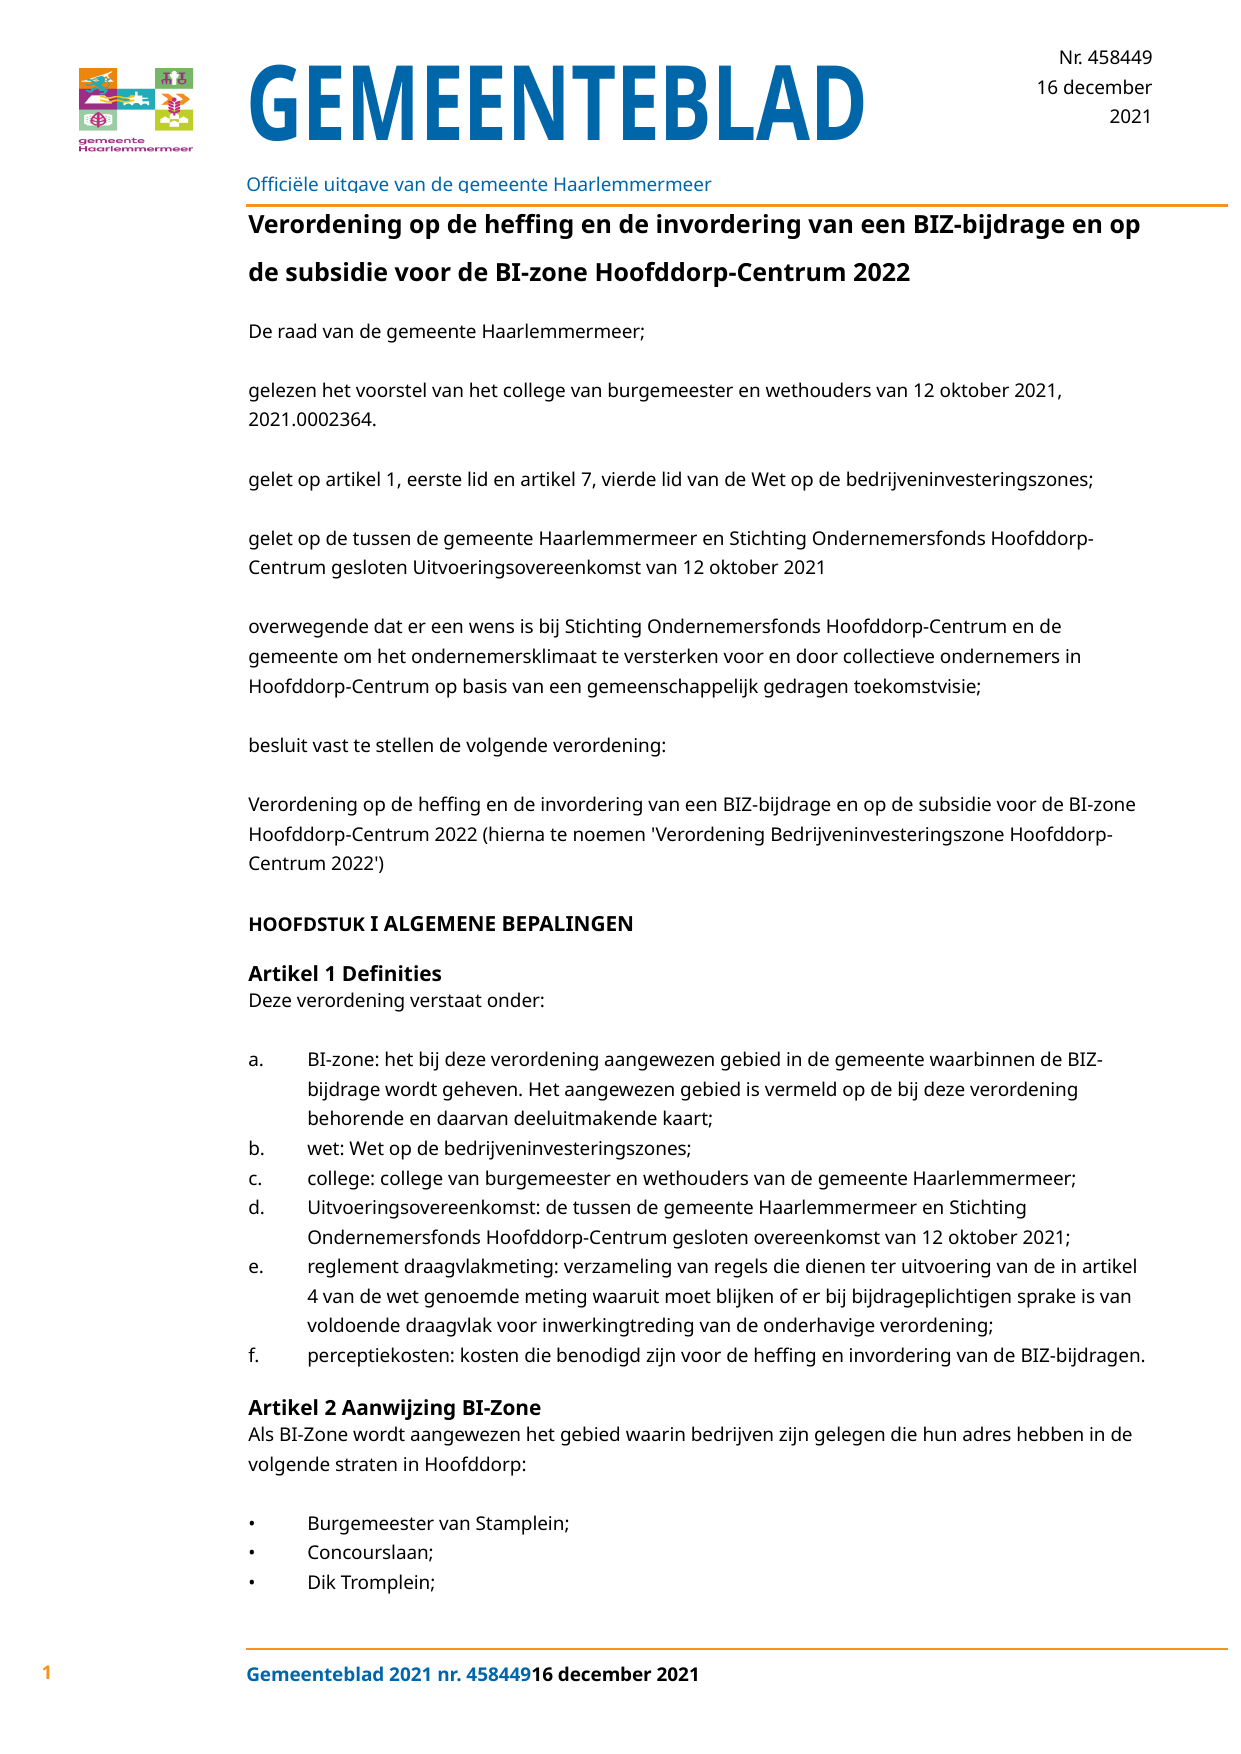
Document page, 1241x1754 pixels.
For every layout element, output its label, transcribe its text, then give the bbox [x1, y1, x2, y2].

text Artikel 1 Definities [248, 959, 1152, 987]
list Concourslaan; [248, 1539, 1152, 1565]
text Deze verordening verstaat onder: [248, 987, 1152, 1013]
text gelet op artikel 1, eerste lid en artikel 7, vierde lid van de Wet op de bedrijveninvesteringszones; [248, 466, 1152, 492]
list Uitvoeringsovereenkomst: de tussen de gemeente Haarlemmermeer en Stichting Ondernemersfonds Hoofddorp-Centrum gesloten overeenkomst van 12 oktober 2021; [248, 1194, 1152, 1250]
text Als BI-Zone wordt aangewezen het gebied waarin bedrijven zijn gelegen die hun adres hebben in de volgende straten in Hoofddorp: [248, 1421, 1152, 1476]
list perceptiekosten: kosten die benodigd zijn voor de heffing en invordering van de BIZ-bijdragen. [248, 1342, 1152, 1368]
text gelezen het voorstel van het college van burgemeester en wethouders van 12 oktober 2021, 2021.0002364. [248, 377, 1152, 432]
text Artikel 2 Aanwijzing BI-Zone [248, 1393, 1152, 1421]
list reglement draagvlakmeting: verzameling van regels die dienen ter uitvoering van de in artikel 4 van de wet genoemde meting waaruit moet blijken of er bij bijdrageplichtigen sprake is van voldoende draagvlak voor inwerkingtreding van de onderhavige verordening; [248, 1253, 1152, 1338]
list wet: Wet op de bedrijveninvesteringszones; [248, 1135, 1152, 1161]
text Verordening op de heffing en de invordering van een BIZ-bijdrage en op de subsidie voor de BI-zone Hoofddorp-Centrum 2022 (hierna te noemen 'Verordening Bedrijveninvesteringszone Hoofddorp-Centrum 2022') [248, 791, 1152, 876]
text overwegende dat er een wens is bij Stichting Ondernemersfonds Hoofddorp-Centrum en de gemeente om het ondernemersklimaat te versterken voor en door collectieve ondernemers in Hoofddorp-Centrum op basis van een gemeenschappelijk gedragen toekomstvisie; [248, 614, 1152, 699]
text Verordening op de heffing en de invordering van een BIZ-bijdrage en op de subsidie voor de BI-zone Hoofddorp-Centrum 2022 [248, 207, 1152, 288]
text besluit vast te stellen de volgende verordening: [248, 732, 1152, 758]
list BI-zone: het bij deze verordening aangewezen gebied in de gemeente waarbinnen de BIZ-bijdrage wordt geheven. Het aangewezen gebied is vermeld op de bij deze verordening behorende en daarvan deeluitmakende kaart; [248, 1046, 1152, 1131]
picture [41, 47, 231, 172]
list Burgemeester van Stamplein; [248, 1510, 1152, 1536]
text gelet op de tussen de gemeente Haarlemmermeer en Stichting Ondernemersfonds Hoofddorp-Centrum gesloten Uitvoeringsovereenkomst van 12 oktober 2021 [248, 525, 1152, 580]
list college: college van burgemeester en wethouders van de gemeente Haarlemmermeer; [248, 1165, 1152, 1191]
text De raad van de gemeente Haarlemmermeer; [248, 318, 1152, 344]
list Dik Tromplein; [248, 1569, 1152, 1595]
text HOOFDSTUK I ALGEMENE BEPALINGEN [248, 909, 1152, 938]
